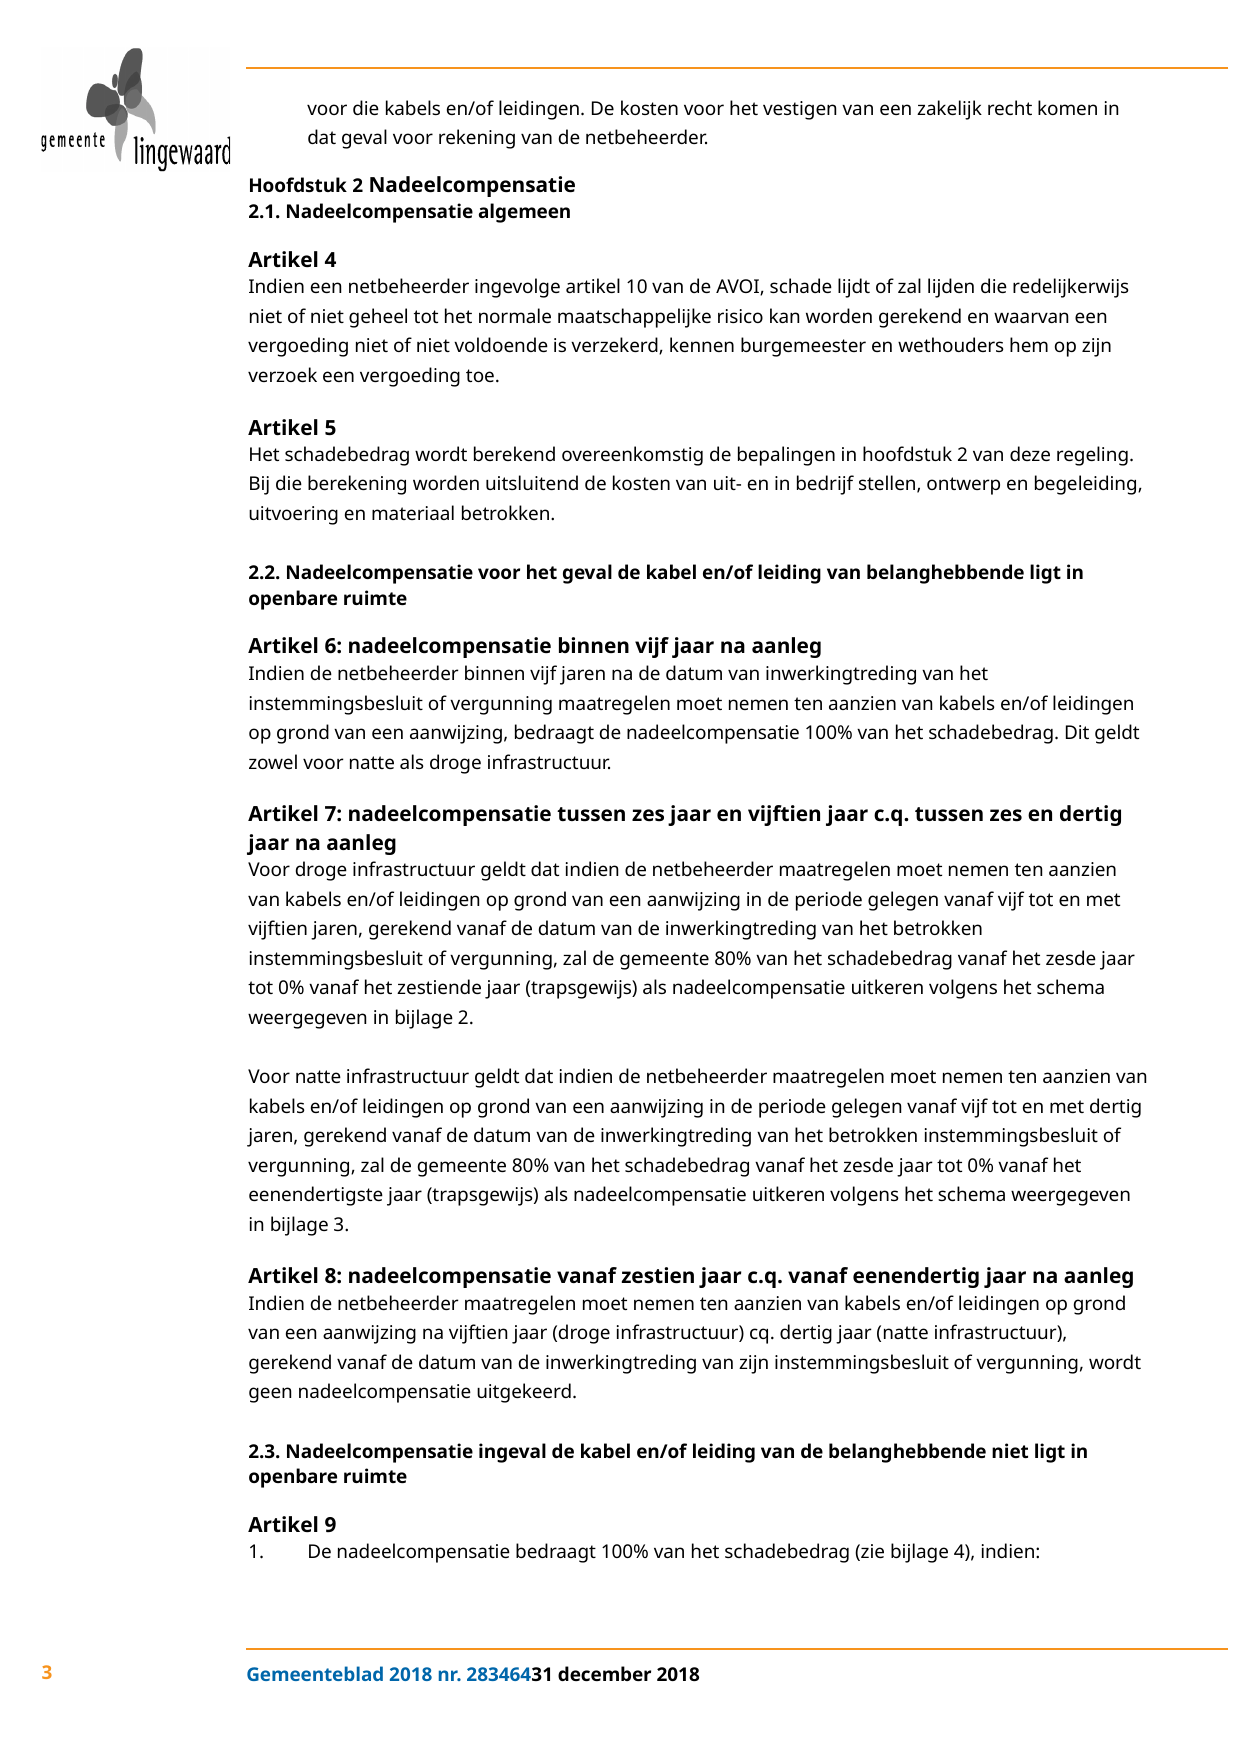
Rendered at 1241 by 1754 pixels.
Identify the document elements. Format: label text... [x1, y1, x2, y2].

list voor die kabels en/of leidingen. De kosten voor het vestigen van een zakelijk recht komen in dat geval voor rekening van de netbeheerder. [248, 95, 1152, 150]
text 2.3. Nadeelcompensatie ingeval de kabel en/of leiding van de belanghebbende niet ligt in openbare ruimte [248, 1438, 1152, 1489]
text 2.1. Nadeelcompensatie algemeen [248, 198, 1152, 224]
text Artikel 9 [248, 1510, 1152, 1539]
text Artikel 7: nadeelcompensatie tussen zes jaar en vijftien jaar c.q. tussen zes en dertig jaar na aanleg [248, 799, 1152, 856]
text Het schadebedrag wordt berekend overeenkomstig de bepalingen in hoofdstuk 2 van deze regeling. Bij die berekening worden uitsluitend de kosten van uit- en in bedrijf stellen, ontwerp en begeleiding, uitvoering en materiaal betrokken. [248, 441, 1152, 526]
text Artikel 6: nadeelcompensatie binnen vijf jaar na aanleg [248, 632, 1152, 660]
text Indien de netbeheerder binnen vijf jaren na de datum van inwerkingtreding van het instemmingsbesluit of vergunning maatregelen moet nemen ten aanzien van kabels en/of leidingen op grond van een aanwijzing, bedraagt de nadeelcompensatie 100% van het schadebedrag. Dit geldt zowel voor natte als droge infrastructuur. [248, 660, 1152, 774]
text Voor droge infrastructuur geldt dat indien de netbeheerder maatregelen moet nemen ten aanzien van kabels en/of leidingen op grond van een aanwijzing in de periode gelegen vanaf vijf tot en met vijftien jaren, gerekend vanaf de datum van de inwerkingtreding van het betrokken instemmingsbesluit of vergunning, zal de gemeente 80% van het schadebedrag vanaf het zesde jaar tot 0% vanaf het zestiende jaar (trapsgewijs) als nadeelcompensatie uitkeren volgens het schema weergegeven in bijlage 2. [248, 856, 1152, 1030]
text Indien een netbeheerder ingevolge artikel 10 van de AVOI, schade lijdt of zal lijden die redelijkerwijs niet of niet geheel tot het normale maatschappelijke risico kan worden gerekend en waarvan een vergoeding niet of niet voldoende is verzekerd, kennen burgemeester en wethouders hem op zijn verzoek een vergoeding toe. [248, 273, 1152, 388]
text Indien de netbeheerder maatregelen moet nemen ten aanzien van kabels en/of leidingen op grond van een aanwijzing na vijftien jaar (droge infrastructuur) cq. dertig jaar (natte infrastructuur), gerekend vanaf de datum van de inwerkingtreding van zijn instemmingsbesluit of vergunning, wordt geen nadeelcompensatie uitgekeerd. [248, 1290, 1152, 1404]
list De nadeelcompensatie bedraagt 100% van het schadebedrag (zie bijlage 4), indien: [248, 1539, 1152, 1564]
picture [41, 47, 231, 172]
text Voor natte infrastructuur geldt dat indien de netbeheerder maatregelen moet nemen ten aanzien van kabels en/of leidingen op grond van een aanwijzing in de periode gelegen vanaf vijf tot en met dertig jaren, gerekend vanaf de datum van de inwerkingtreding van het betrokken instemmingsbesluit of vergunning, zal de gemeente 80% van het schadebedrag vanaf het zesde jaar tot 0% vanaf het eenendertigste jaar (trapsgewijs) als nadeelcompensatie uitkeren volgens het schema weergegeven in bijlage 3. [248, 1063, 1152, 1237]
text Hoofdstuk 2 Nadeelcompensatie [248, 170, 1152, 198]
text 2.2. Nadeelcompensatie voor het geval de kabel en/of leiding van belanghebbende ligt in openbare ruimte [248, 559, 1152, 611]
text Artikel 4 [248, 245, 1152, 273]
text Artikel 5 [248, 413, 1152, 441]
text Artikel 8: nadeelcompensatie vanaf zestien jaar c.q. vanaf eenendertig jaar na aanleg [248, 1262, 1152, 1290]
